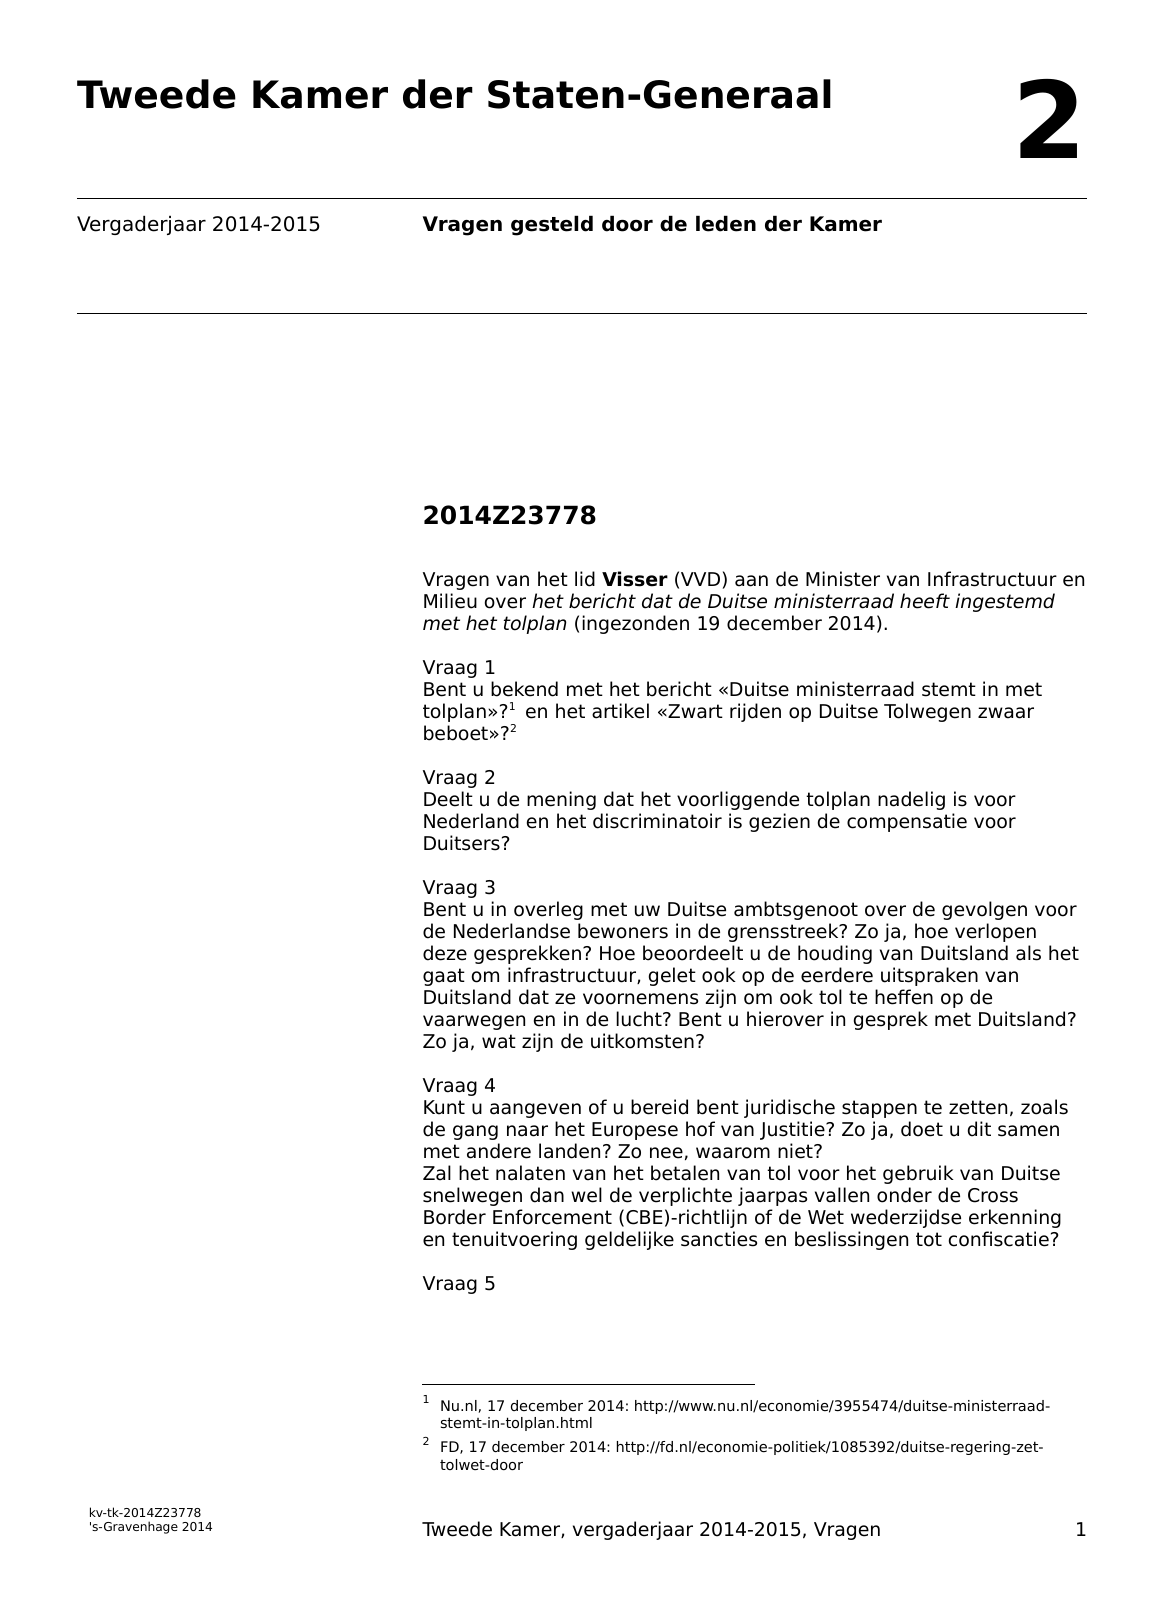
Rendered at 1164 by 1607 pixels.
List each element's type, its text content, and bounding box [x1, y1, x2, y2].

text 's-Gravenhage 2014 [88, 1520, 323, 1534]
table_header Tweede Kamer der Staten-Generaal [77, 59, 886, 198]
text Vraag 5 [422, 1273, 1087, 1295]
text Bent u in overleg met uw Duitse ambtsgenoot over de gevolgen voor de Nederlandse bewoners in de grensstreek? Zo ja, hoe verlopen deze gesprekken? Hoe beoordeelt u de houding van Duitsland als het gaat om infrastructuur, gelet ook op de eerdere uitspraken van [422, 899, 1087, 987]
text Zal het nalaten van het betalen van tol voor het gebruik van Duitse snelwegen dan wel de verplichte jaarpas vallen onder de Cross Border Enforcement (CBE)-richtlijn of de Wet wederzijdse erkenning en tenuitvoering geldelijke sancties en beslissingen tot confiscatie? [422, 1163, 1087, 1251]
text Nu.nl, 17 december 2014: http://www.nu.nl/economie/3955474/duitse-ministerraad-stemt-in-tolplan.html [422, 1393, 1087, 1432]
text Bent u bekend met het bericht «Duitse ministerraad stemt in met tolplan»? en het artikel «Zwart rijden op Duitse Tolwegen zwaar beboet»? [422, 679, 1087, 745]
text Kunt u aangeven of u bereid bent juridische stappen te zetten, zoals de gang naar het Europese hof van Justitie? Zo ja, doet u dit samen met andere landen? Zo nee, waarom niet? [422, 1097, 1087, 1163]
text Deelt u de mening dat het voorliggende tolplan nadelig is voor Nederland en het discriminatoir is gezien de compensatie voor Duitsers? [422, 789, 1087, 855]
text Vragen van het lid Visser (VVD) aan de Minister van Infrastructuur en Milieu over het bericht dat de Duitse ministerraad heeft ingestemd met het tolplan (ingezonden 19 december 2014). [422, 569, 1087, 635]
table_cell Vragen gesteld door de leden der Kamer [422, 199, 1087, 313]
text Vraag 2 [422, 767, 1087, 789]
text Vraag 4 [422, 1075, 1087, 1097]
text 2014Z23778 [422, 501, 1087, 531]
table_header 2 [886, 59, 1087, 198]
table_cell Vergaderjaar 2014-2015 [77, 199, 422, 313]
text Vraag 3 [422, 877, 1087, 899]
text Vraag 1 [422, 657, 1087, 679]
text kv-tk-2014Z23778 [88, 1506, 323, 1520]
text Duitsland dat ze voornemens zijn om ook tol te heffen op de vaarwegen en in de lucht? Bent u hierover in gesprek met Duitsland? Zo ja, wat zijn de uitkomsten? [422, 987, 1087, 1053]
text FD, 17 december 2014: http://fd.nl/economie-politiek/1085392/duitse-regering-zet-tolwet-door [422, 1435, 1087, 1474]
